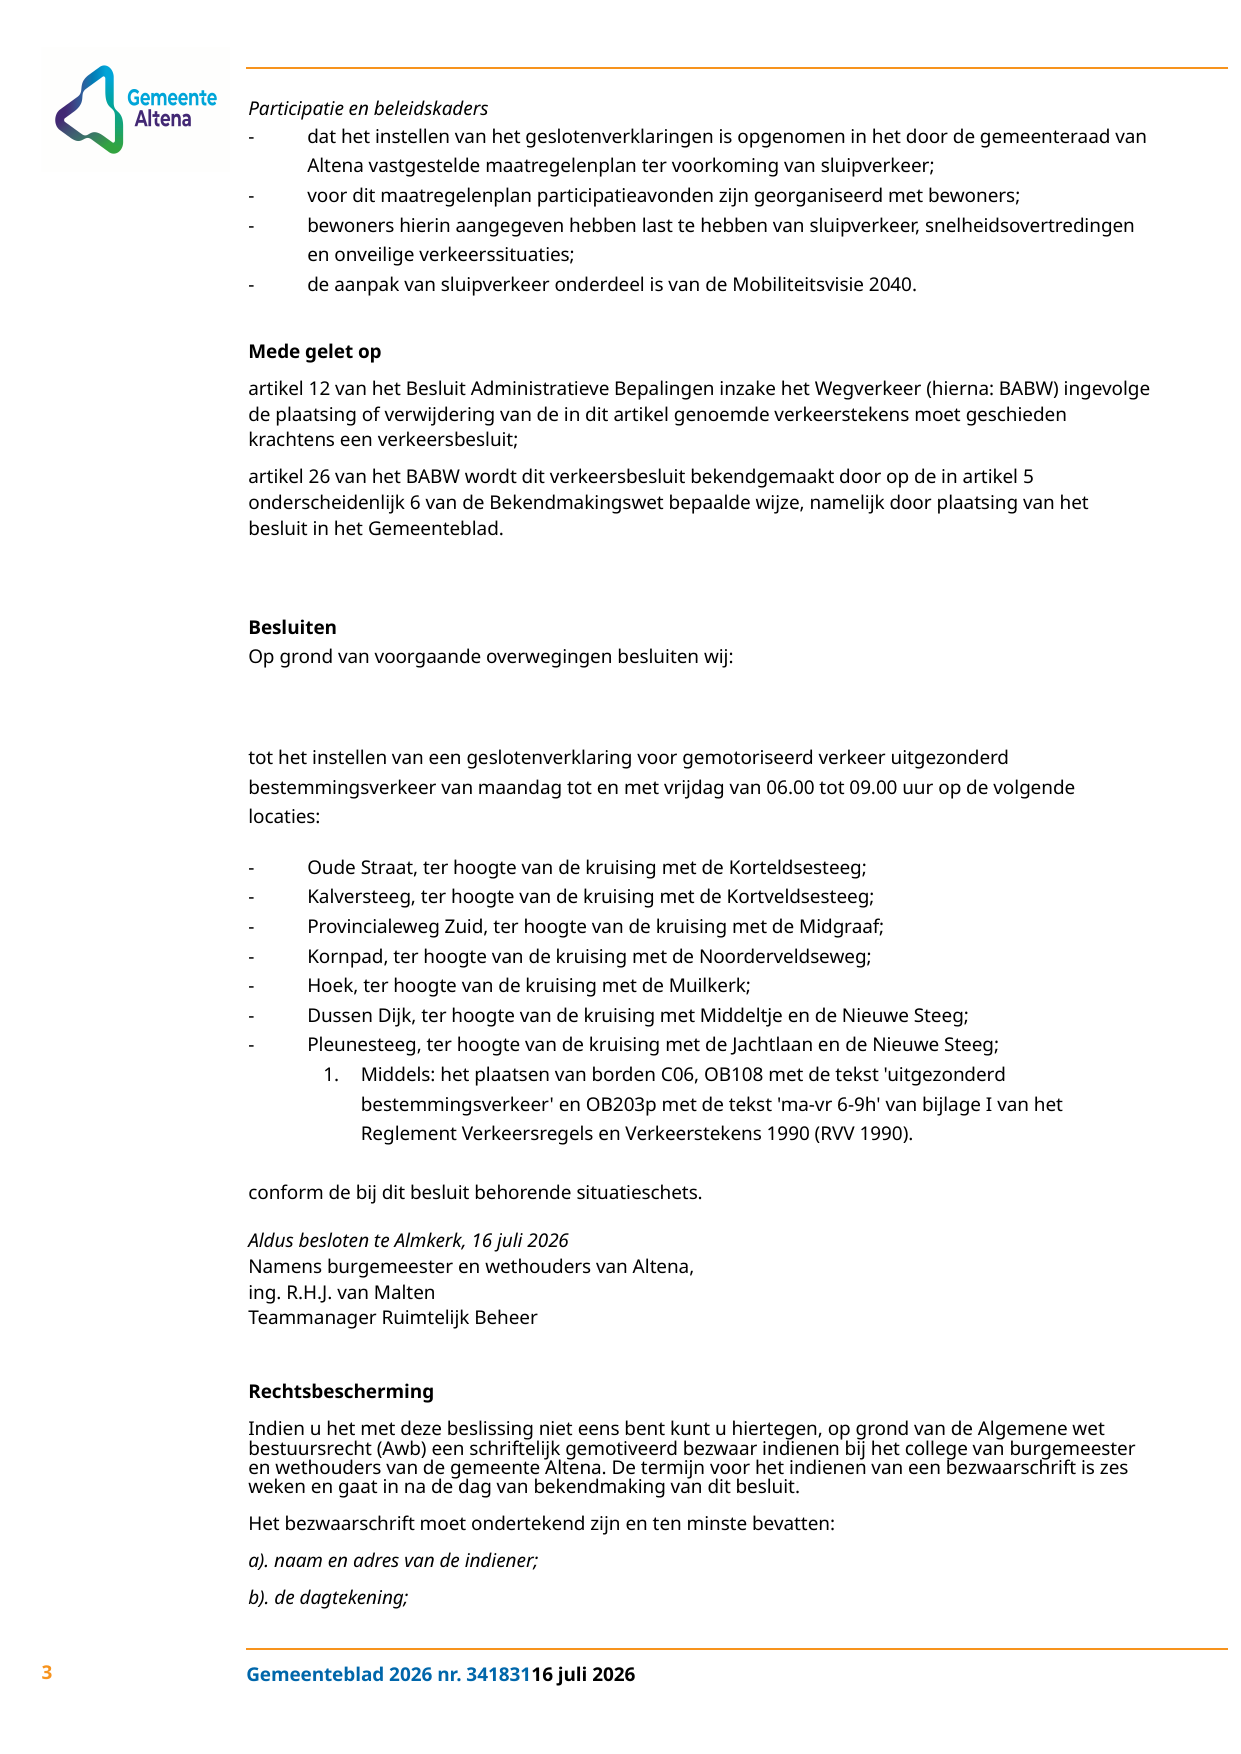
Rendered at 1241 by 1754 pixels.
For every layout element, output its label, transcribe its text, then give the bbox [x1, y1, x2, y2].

text Rechtsbescherming [248, 1383, 1152, 1402]
text ing. R.H.J. van Malten [248, 1279, 1152, 1304]
text artikel 26 van het BABW wordt dit verkeersbesluit bekendgemaakt door op de in artikel 5 onderscheidenlijk 6 van de Bekendmakingswet bepaalde wijze, namelijk door plaatsing van het besluit in het Gemeenteblad. [248, 463, 1152, 541]
text conform de bij dit besluit behorende situatieschets. [248, 1179, 1152, 1205]
list Hoek, ter hoogte van de kruising met de Muilkerk; [248, 972, 1152, 998]
text Aldus besloten te Almkerk, 16 juli 2026 [248, 1227, 1152, 1253]
list Oude Straat, ter hoogte van de kruising met de Korteldsesteeg; [248, 854, 1152, 880]
text Op grond van voorgaande overwegingen besluiten wij: [248, 644, 1152, 669]
text artikel 12 van het Besluit Administratieve Bepalingen inzake het Wegverkeer (hierna: BABW) ingevolge de plaatsing of verwijdering van de in dit artikel genoemde verkeerstekens moet geschieden krachtens een verkeersbesluit; [248, 375, 1152, 452]
text Mede gelet op [248, 338, 1152, 364]
list Kornpad, ter hoogte van de kruising met de Noorderveldseweg; [248, 943, 1152, 969]
text Teammanager Ruimtelijk Beheer [248, 1304, 1152, 1330]
list Dussen Dijk, ter hoogte van de kruising met Middeltje en de Nieuwe Steeg; [248, 1002, 1152, 1028]
list Pleunesteeg, ter hoogte van de kruising met de Jachtlaan en de Nieuwe Steeg; [248, 1032, 1152, 1057]
text Het bezwaarschrift moet ondertekend zijn en ten minste bevatten: [248, 1515, 1152, 1534]
picture [41, 47, 231, 172]
text tot het instellen van een geslotenverklaring voor gemotoriseerd verkeer uitgezonderd bestemmingsverkeer van maandag tot en met vrijdag van 06.00 tot 09.00 uur op de volgende locaties: [248, 744, 1152, 829]
text Indien u het met deze beslissing niet eens bent kunt u hiertegen, op grond van de Algemene wet bestuursrecht (Awb) een schriftelijk gemotiveerd bezwaar indienen bij het college van burgemeester en wethouders van de gemeente Altena. De termijn voor het indienen van een bezwaarschrift is zes weken en gaat in na de dag van bekendmaking van dit besluit. [248, 1420, 1152, 1497]
text Participatie en beleidskaders [248, 95, 1152, 121]
list bewoners hierin aangegeven hebben last te hebben van sluipverkeer, snelheidsovertredingen en onveilige verkeerssituaties; [248, 212, 1152, 267]
text Namens burgemeester en wethouders van Altena, [248, 1253, 1152, 1279]
text Besluiten [248, 614, 1152, 640]
list Middels: het plaatsen van borden C06, OB108 met de tekst 'uitgezonderd bestemmingsverkeer' en OB203p met de tekst 'ma-vr 6-9h' van bijlage I van het Reglement Verkeersregels en Verkeerstekens 1990 (RVV 1990). [323, 1061, 1152, 1146]
list dat het instellen van het geslotenverklaringen is opgenomen in het door de gemeenteraad van Altena vastgestelde maatregelenplan ter voorkoming van sluipverkeer; [248, 123, 1152, 178]
list Provincialeweg Zuid, ter hoogte van de kruising met de Midgraaf; [248, 913, 1152, 939]
text a). naam en adres van de indiener; [248, 1552, 1152, 1571]
list voor dit maatregelenplan participatieavonden zijn georganiseerd met bewoners; [248, 182, 1152, 208]
text b). de dagtekening; [248, 1589, 1152, 1608]
list de aanpak van sluipverkeer onderdeel is van de Mobiliteitsvisie 2040. [248, 271, 1152, 297]
list Kalversteeg, ter hoogte van de kruising met de Kortveldsesteeg; [248, 884, 1152, 909]
